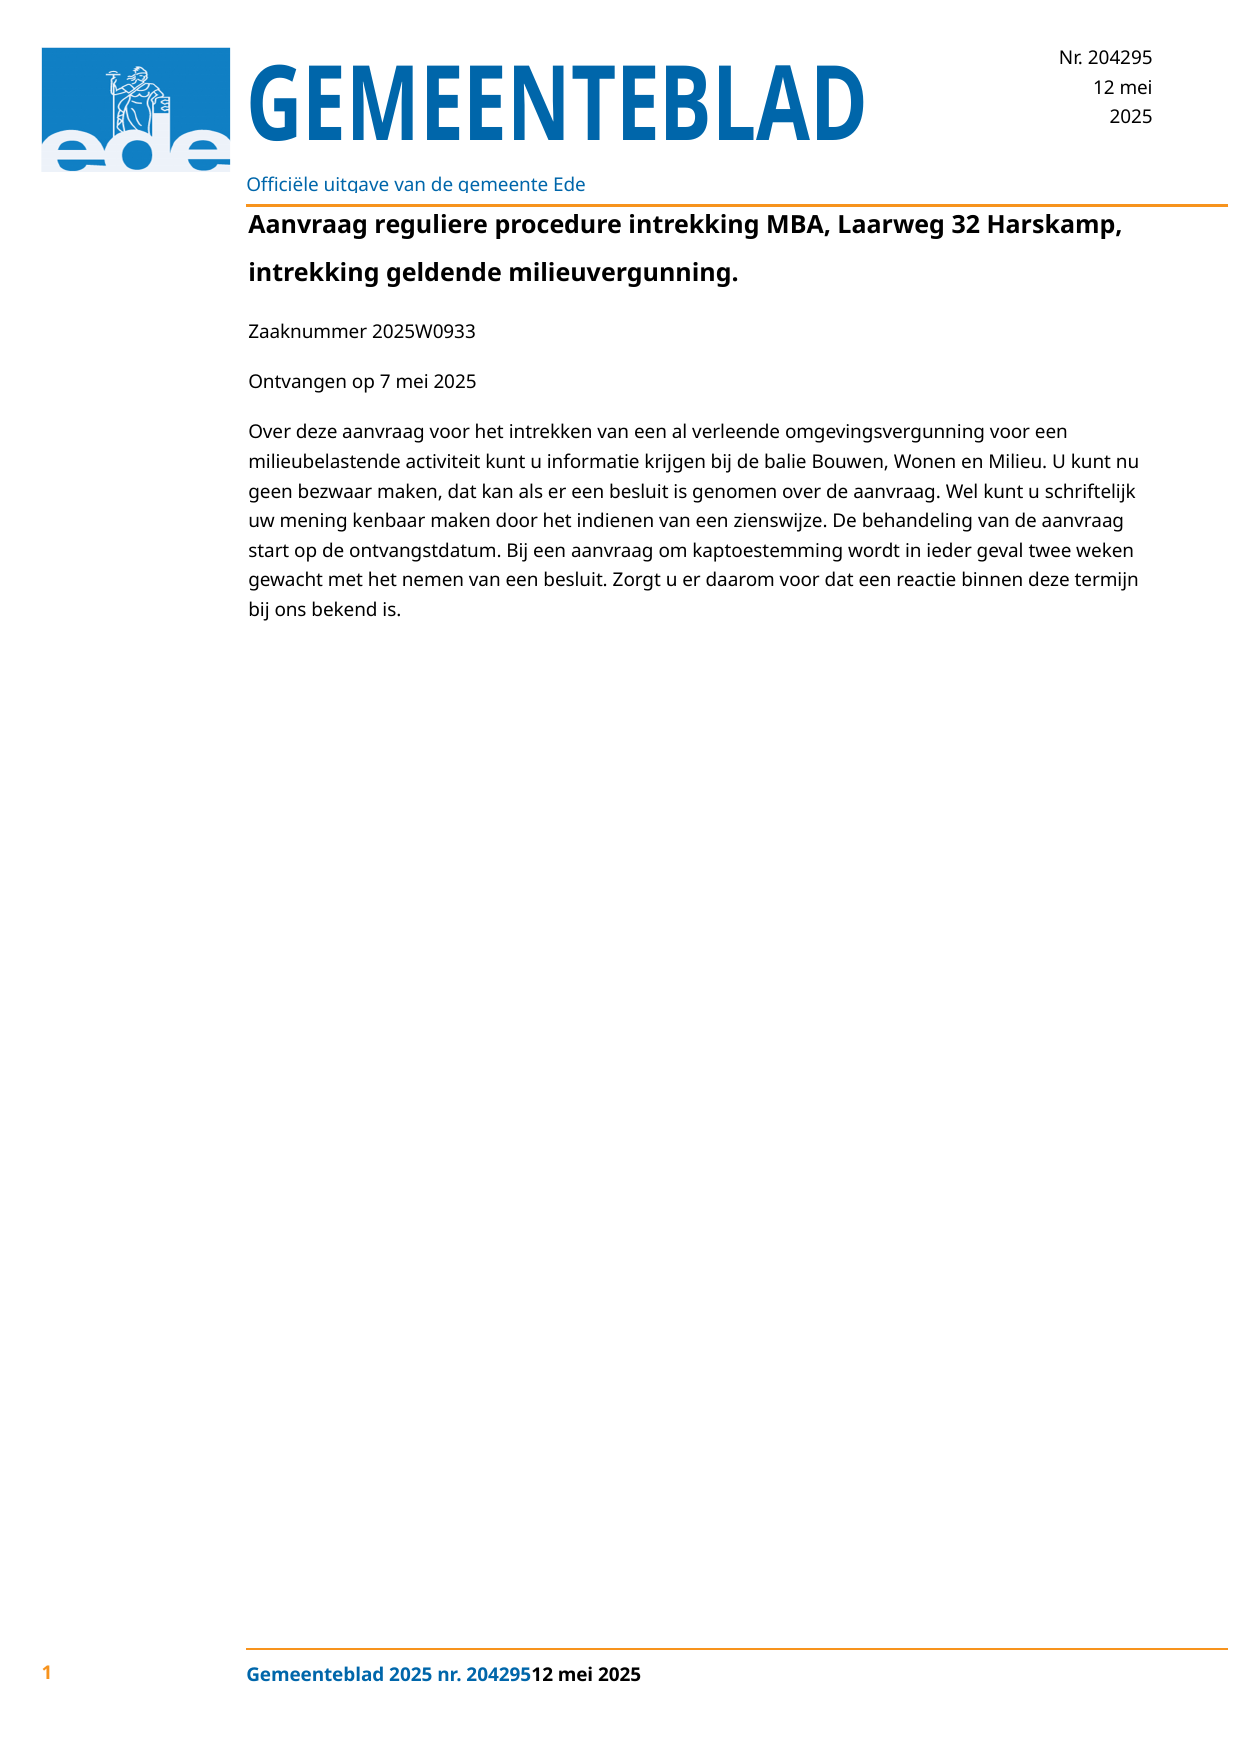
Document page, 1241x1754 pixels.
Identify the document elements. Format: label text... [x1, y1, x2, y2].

text Ontvangen op 7 mei 2025 [248, 368, 1152, 394]
picture [41, 47, 231, 172]
text Over deze aanvraag voor het intrekken van een al verleende omgevingsvergunning voor een milieubelastende activiteit kunt u informatie krijgen bij de balie Bouwen, Wonen en Milieu. U kunt nu geen bezwaar maken, dat kan als er een besluit is genomen over de aanvraag. Wel kunt u schriftelijk uw mening kenbaar maken door het indienen van een zienswijze. De behandeling van de aanvraag start op de ontvangstdatum. Bij een aanvraag om kaptoestemming wordt in ieder geval twee weken gewacht met het nemen van een besluit. Zorgt u er daarom voor dat een reactie binnen deze termijn bij ons bekend is. [248, 419, 1152, 622]
text Zaaknummer 2025W0933 [248, 318, 1152, 344]
text Aanvraag reguliere procedure intrekking MBA, Laarweg 32 Harskamp, intrekking geldende milieuvergunning. [248, 207, 1152, 288]
